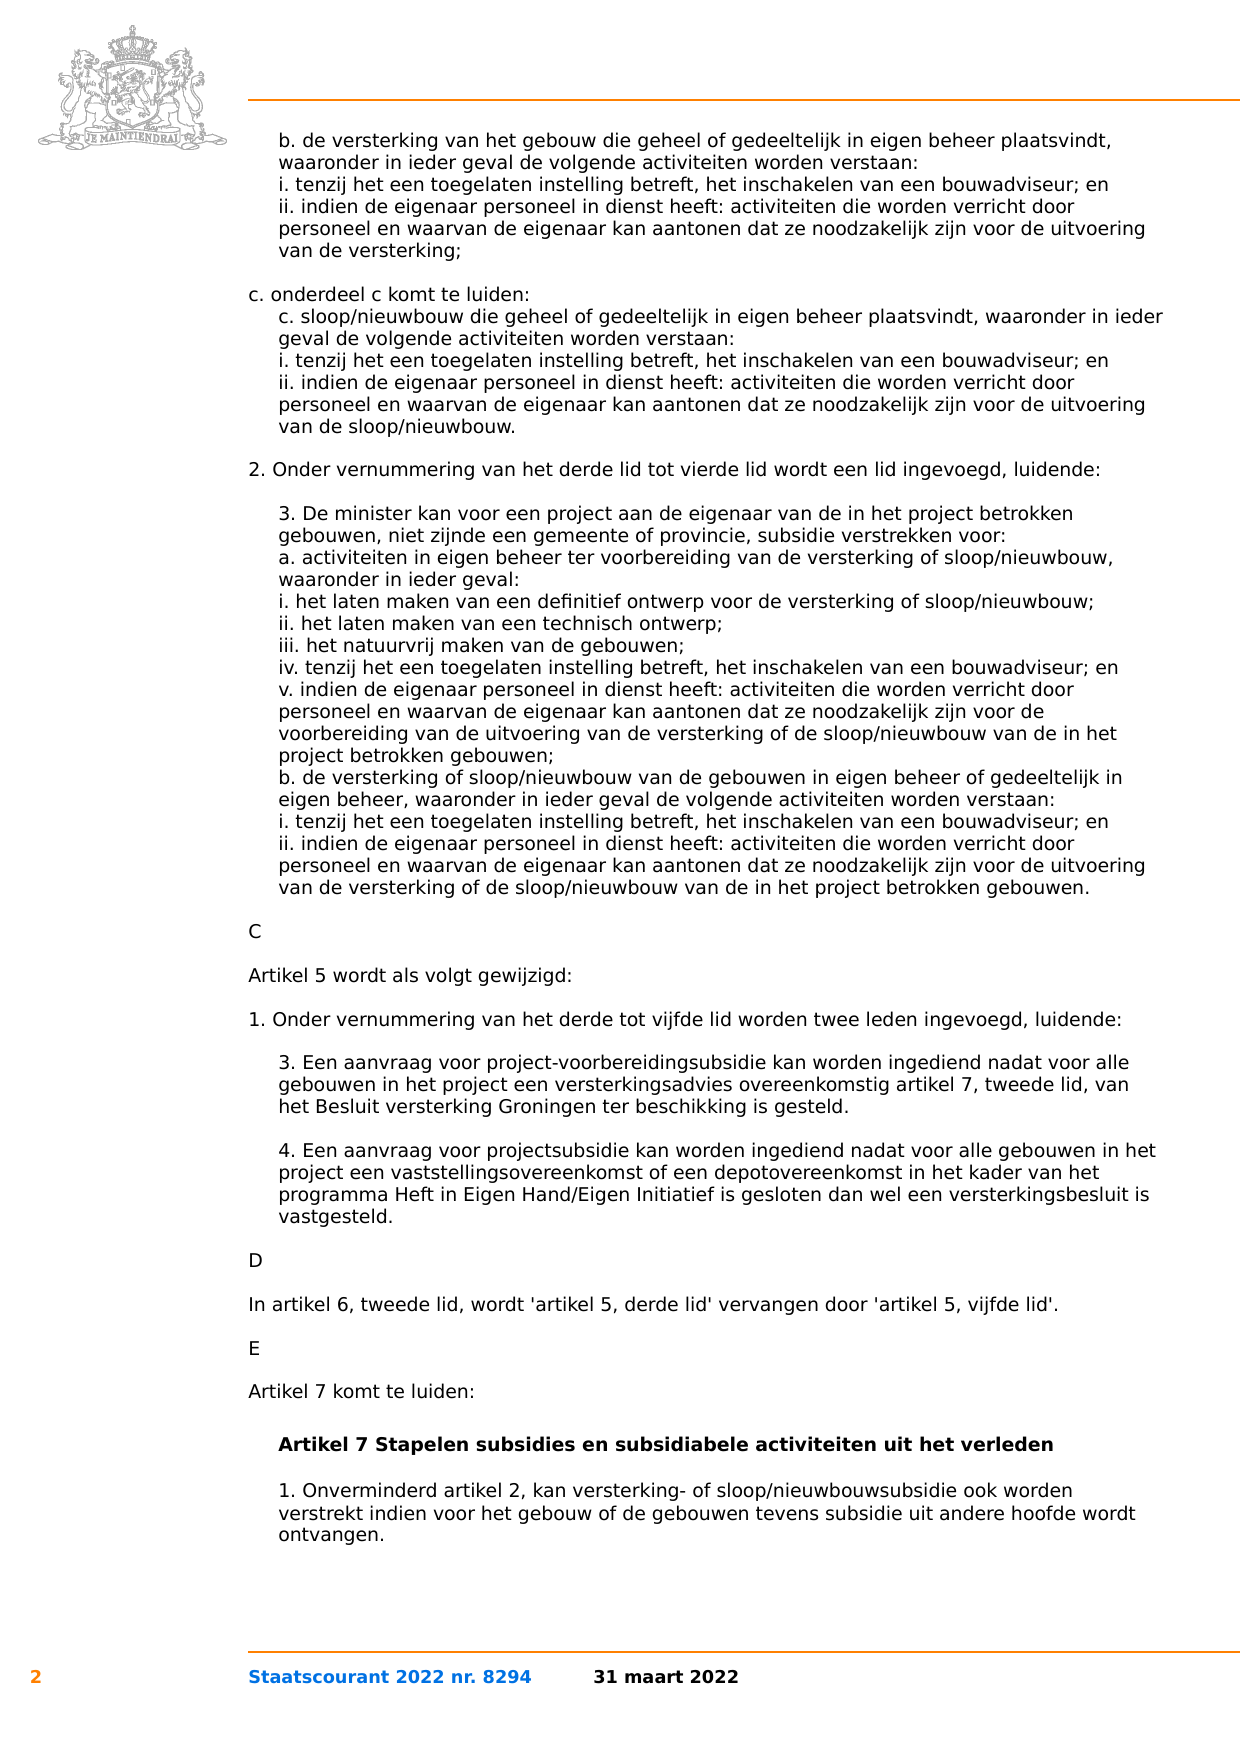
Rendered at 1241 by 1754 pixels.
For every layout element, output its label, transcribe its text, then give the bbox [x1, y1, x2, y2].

text ii. indien de eigenaar personeel in dienst heeft: activiteiten die worden verricht door personeel en waarvan de eigenaar kan aantonen dat ze noodzakelijk zijn voor de uitvoering van de sloop/nieuwbouw. [278, 372, 1163, 437]
text b. de versterking of sloop/nieuwbouw van de gebouwen in eigen beheer of gedeeltelijk in eigen beheer, waaronder in ieder geval de volgende activiteiten worden verstaan: [278, 767, 1163, 811]
text ii. indien de eigenaar personeel in dienst heeft: activiteiten die worden verricht door personeel en waarvan de eigenaar kan aantonen dat ze noodzakelijk zijn voor de uitvoering van de versterking of de sloop/nieuwbouw van de in het project betrokken gebouwen. [278, 833, 1163, 899]
text Artikel 5 wordt als volgt gewijzigd: [248, 964, 1163, 987]
text c. sloop/nieuwbouw die geheel of gedeeltelijk in eigen beheer plaatsvindt, waaronder in ieder geval de volgende activiteiten worden verstaan: [278, 306, 1163, 349]
text 1. Onder vernummering van het derde tot vijfde lid worden twee leden ingevoegd, luidende: [248, 1008, 1163, 1030]
text i. tenzij het een toegelaten instelling betreft, het inschakelen van een bouwadviseur; en [278, 174, 1163, 196]
text i. tenzij het een toegelaten instelling betreft, het inschakelen van een bouwadviseur; en [278, 811, 1163, 833]
text ii. het laten maken van een technisch ontwerp; [278, 613, 1163, 635]
text Artikel 7 komt te luiden: [248, 1381, 1163, 1403]
text a. activiteiten in eigen beheer ter voorbereiding van de versterking of sloop/nieuwbouw, waaronder in ieder geval: [278, 547, 1163, 591]
text 1. Onverminderd artikel 2, kan versterking- of sloop/nieuwbouwsubsidie ook worden verstrekt indien voor het gebouw of de gebouwen tevens subsidie uit andere hoofde wordt ontvangen. [278, 1480, 1163, 1546]
text C [248, 921, 1163, 943]
text v. indien de eigenaar personeel in dienst heeft: activiteiten die worden verricht door personeel en waarvan de eigenaar kan aantonen dat ze noodzakelijk zijn voor de voorbereiding van de uitvoering van de versterking of de sloop/nieuwbouw van de in het project betrokken gebouwen; [278, 679, 1163, 767]
text i. tenzij het een toegelaten instelling betreft, het inschakelen van een bouwadviseur; en [278, 349, 1163, 372]
text 3. Een aanvraag voor project-voorbereidingsubsidie kan worden ingediend nadat voor alle gebouwen in het project een versterkingsadvies overeenkomstig artikel 7, tweede lid, van het Besluit versterking Groningen ter beschikking is gesteld. [278, 1052, 1163, 1118]
text In artikel 6, tweede lid, wordt 'artikel 5, derde lid' vervangen door 'artikel 5, vijfde lid'. [248, 1294, 1163, 1316]
text i. het laten maken van een definitief ontwerp voor de versterking of sloop/nieuwbouw; [278, 591, 1163, 613]
text D [248, 1250, 1163, 1272]
text ii. indien de eigenaar personeel in dienst heeft: activiteiten die worden verricht door personeel en waarvan de eigenaar kan aantonen dat ze noodzakelijk zijn voor de uitvoering van de versterking; [278, 196, 1163, 262]
text 2. Onder vernummering van het derde lid tot vierde lid wordt een lid ingevoegd, luidende: [248, 459, 1163, 481]
text c. onderdeel c komt te luiden: [248, 284, 1163, 306]
text E [248, 1338, 1163, 1359]
picture [38, 25, 227, 150]
text iv. tenzij het een toegelaten instelling betreft, het inschakelen van een bouwadviseur; en [278, 657, 1163, 679]
subtitle Artikel 7 Stapelen subsidies en subsidiabele activiteiten uit het verleden [278, 1433, 1163, 1455]
text b. de versterking van het gebouw die geheel of gedeeltelijk in eigen beheer plaatsvindt, waaronder in ieder geval de volgende activiteiten worden verstaan: [278, 130, 1163, 174]
text 3. De minister kan voor een project aan de eigenaar van de in het project betrokken gebouwen, niet zijnde een gemeente of provincie, subsidie verstrekken voor: [278, 503, 1163, 547]
text 4. Een aanvraag voor projectsubsidie kan worden ingediend nadat voor alle gebouwen in het project een vaststellingsovereenkomst of een depotovereenkomst in het kader van het programma Heft in Eigen Hand/Eigen Initiatief is gesloten dan wel een versterkingsbesluit is vastgesteld. [278, 1140, 1163, 1228]
text iii. het natuurvrij maken van de gebouwen; [278, 635, 1163, 657]
